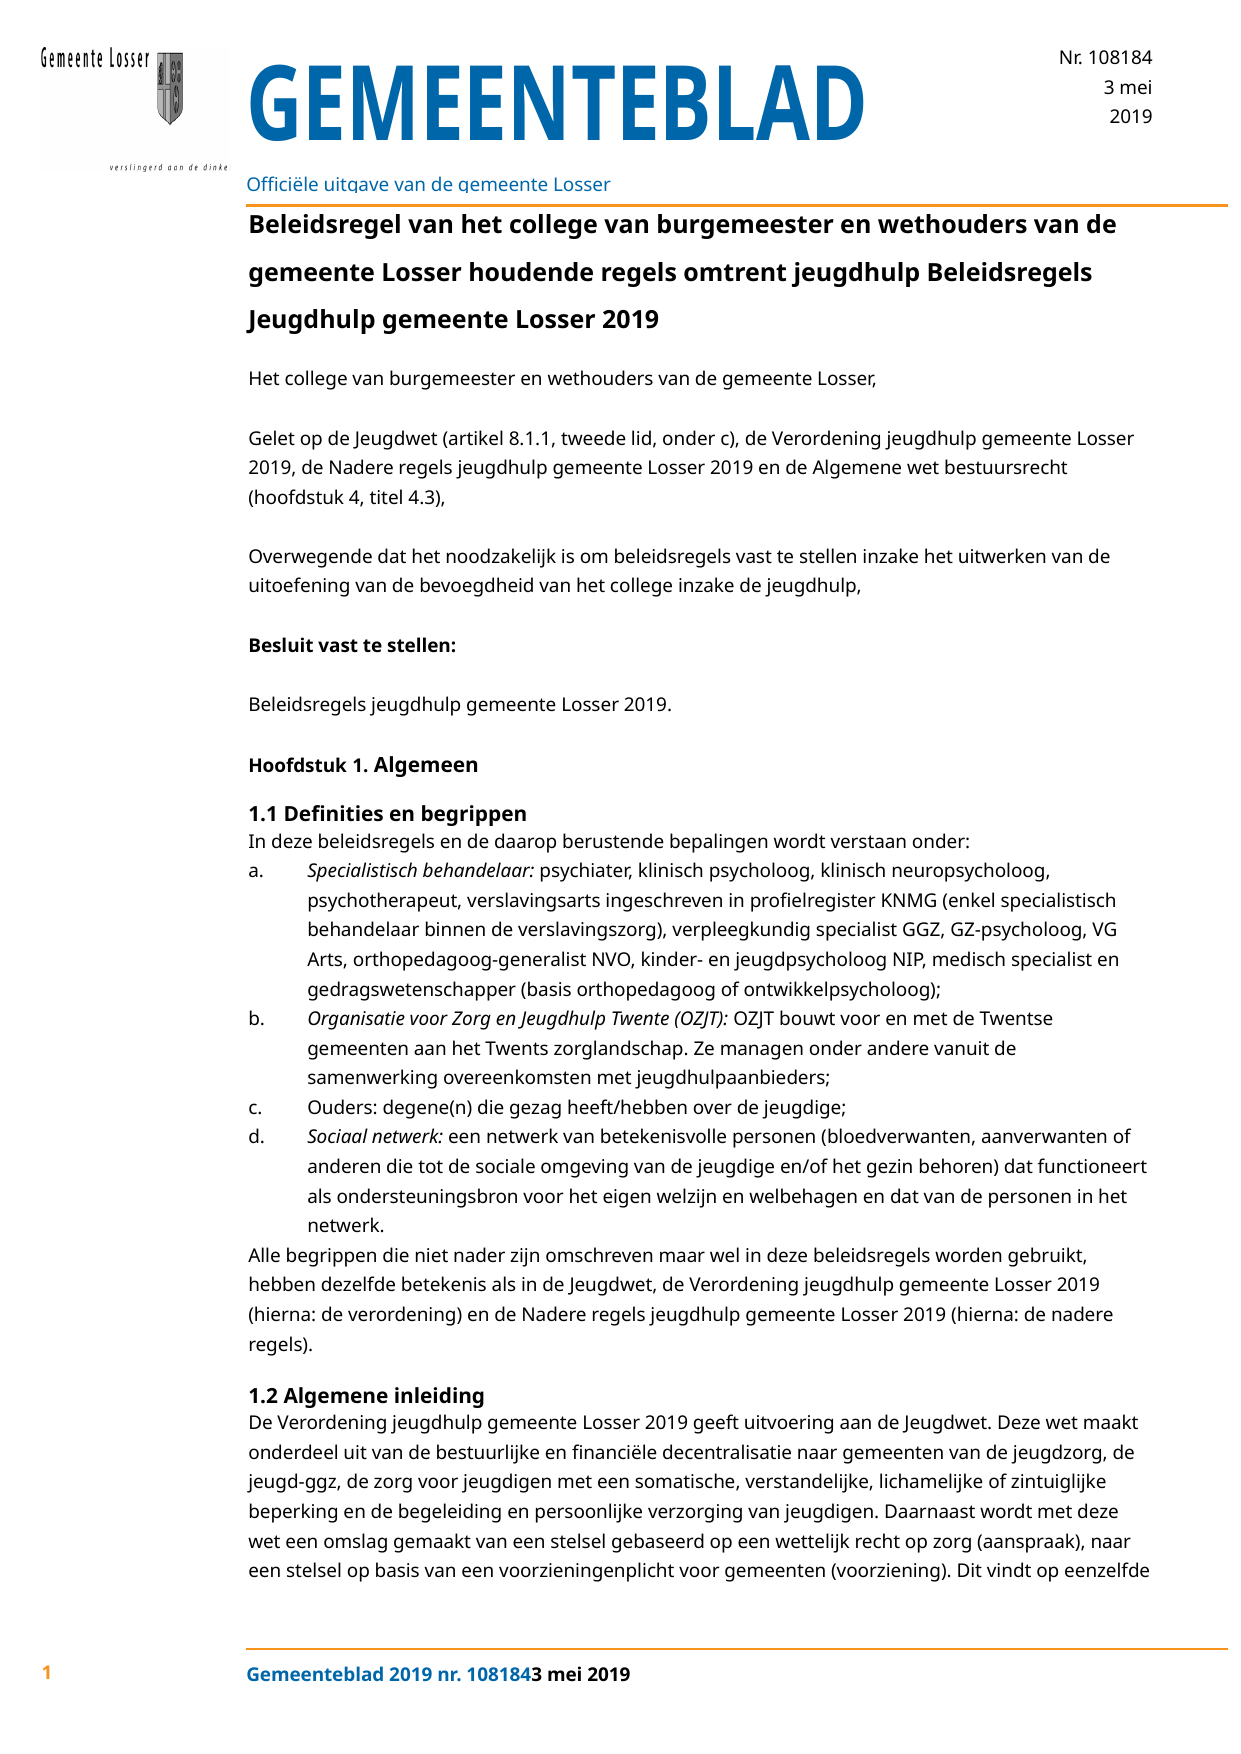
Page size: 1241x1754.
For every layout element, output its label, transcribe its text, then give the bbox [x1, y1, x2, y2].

text Beleidsregel van het college van burgemeester en wethouders van de gemeente Losser houdende regels omtrent jeugdhulp Beleidsregels Jeugdhulp gemeente Losser 2019 [248, 207, 1152, 336]
text Gelet op de Jeugdwet (artikel 8.1.1, tweede lid, onder c), de Verordening jeugdhulp gemeente Losser 2019, de Nadere regels jeugdhulp gemeente Losser 2019 en de Algemene wet bestuursrecht (hoofdstuk 4, titel 4.3), [248, 425, 1152, 509]
text De Verordening jeugdhulp gemeente Losser 2019 geeft uitvoering aan de Jeugdwet. Deze wet maakt onderdeel uit van de bestuurlijke en financiële decentralisatie naar gemeenten van de jeugdzorg, de jeugd-ggz, de zorg voor jeugdigen met een somatische, verstandelijke, lichamelijke of zintuiglijke beperking en de begeleiding en persoonlijke verzorging van jeugdigen. Daarnaast wordt met deze wet een omslag gemaakt van een stelsel gebaseerd op een wettelijk recht op zorg (aanspraak), naar een stelsel op basis van een voorzieningenplicht voor gemeenten (voorziening). Dit vindt op eenzelfde [248, 1409, 1152, 1583]
list Organisatie voor Zorg en Jeugdhulp Twente (OZJT): OZJT bouwt voor en met de Twentse gemeenten aan het Twents zorglandschap. Ze managen onder andere vanuit de samenwerking overeenkomsten met jeugdhulpaanbieders; [248, 1005, 1152, 1090]
text Hoofdstuk 1. Algemeen [248, 750, 1152, 778]
text In deze beleidsregels en de daarop berustende bepalingen wordt verstaan onder: [248, 828, 1152, 853]
text Overwegende dat het noodzakelijk is om beleidsregels vast te stellen inzake het uitwerken van de uitoefening van de bevoegdheid van het college inzake de jeugdhulp, [248, 543, 1152, 598]
list Specialistisch behandelaar: psychiater, klinisch psycholoog, klinisch neuropsycholoog, psychotherapeut, verslavingsarts ingeschreven in profielregister KNMG (enkel specialistisch behandelaar binnen de verslavingszorg), verpleegkundig specialist GGZ, GZ-psycholoog, VG Arts, orthopedagoog-generalist NVO, kinder- en jeugdpsycholoog NIP, medisch specialist en gedragswetenschapper (basis orthopedagoog of ontwikkelpsycholoog); [248, 857, 1152, 1001]
text Besluit vast te stellen: [248, 632, 1152, 657]
text Beleidsregels jeugdhulp gemeente Losser 2019. [248, 691, 1152, 717]
list Ouders: degene(n) die gezag heeft/hebben over de jeugdige; [248, 1094, 1152, 1120]
list Sociaal netwerk: een netwerk van betekenisvolle personen (bloedverwanten, aanverwanten of anderen die tot de sociale omgeving van de jeugdige en/of het gezin behoren) dat functioneert als ondersteuningsbron voor het eigen welzijn en welbehagen en dat van de personen in het netwerk. [248, 1124, 1152, 1238]
text Het college van burgemeester en wethouders van de gemeente Losser, [248, 366, 1152, 391]
picture [41, 47, 231, 172]
text Alle begrippen die niet nader zijn omschreven maar wel in deze beleidsregels worden gebruikt, hebben dezelfde betekenis als in de Jeugdwet, de Verordening jeugdhulp gemeente Losser 2019 (hierna: de verordening) en de Nadere regels jeugdhulp gemeente Losser 2019 (hierna: de nadere regels). [248, 1242, 1152, 1356]
text 1.1 Definities en begrippen [248, 799, 1152, 828]
text 1.2 Algemene inleiding [248, 1381, 1152, 1409]
